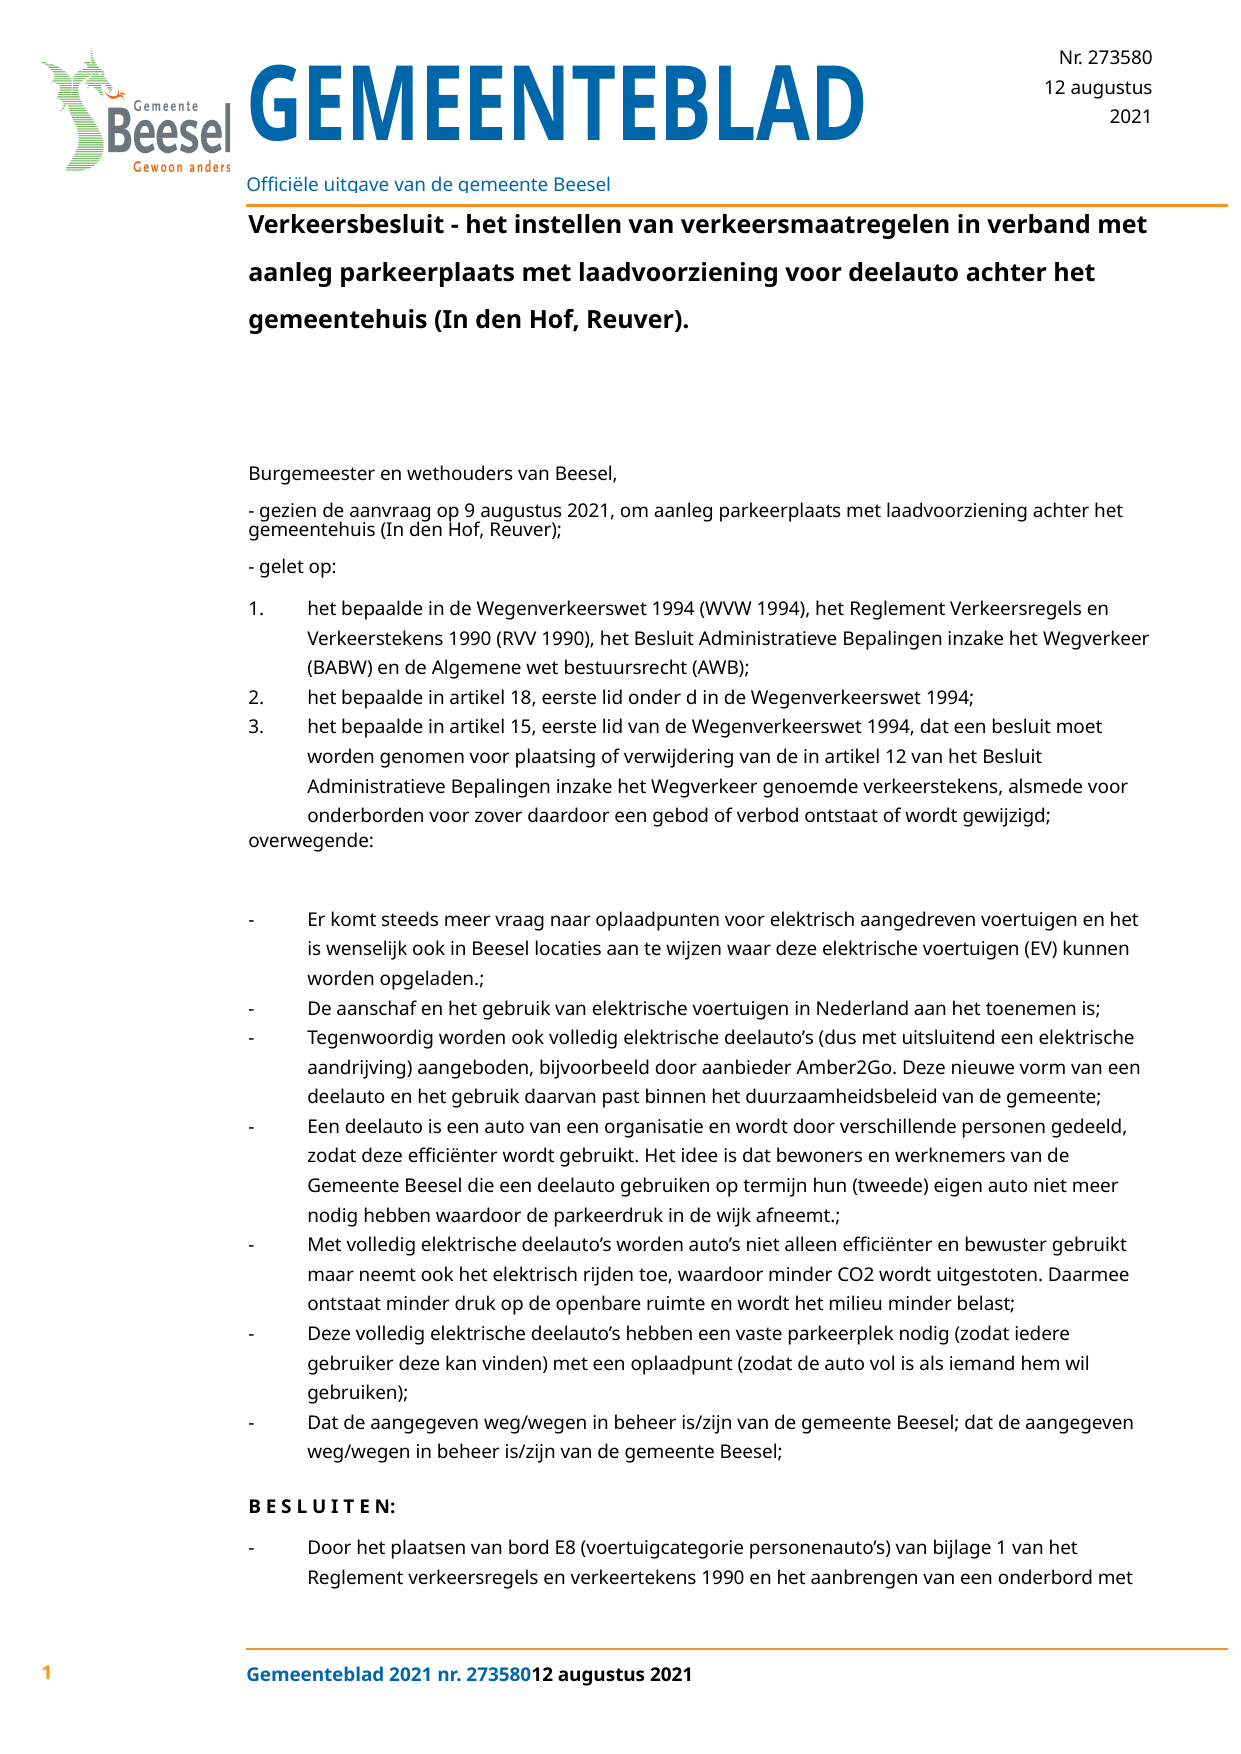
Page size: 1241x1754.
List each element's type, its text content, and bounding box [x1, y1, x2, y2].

text overwegende: [248, 832, 1152, 851]
text Burgemeester en wethouders van Beesel, [248, 465, 1152, 484]
list het bepaalde in de Wegenverkeerswet 1994 (WVW 1994), het Reglement Verkeersregels en Verkeerstekens 1990 (RVV 1990), het Besluit Administratieve Bepalingen inzake het Wegverkeer (BABW) en de Algemene wet bestuursrecht (AWB); [248, 595, 1152, 680]
list Er komt steeds meer vraag naar oplaadpunten voor elektrisch aangedreven voertuigen en het is wenselijk ook in Beesel locaties aan te wijzen waar deze elektrische voertuigen (EV) kunnen worden opgeladen.; [248, 906, 1152, 991]
list het bepaalde in artikel 18, eerste lid onder d in de Wegenverkeerswet 1994; [248, 684, 1152, 710]
list Door het plaatsen van bord E8 (voertuigcategorie personenauto’s) van bijlage 1 van het Reglement verkeersregels en verkeertekens 1990 en het aanbrengen van een onderbord met [248, 1534, 1152, 1590]
list Een deelauto is een auto van een organisatie en wordt door verschillende personen gedeeld, zodat deze efficiënter wordt gebruikt. Het idee is dat bewoners en werknemers van de Gemeente Beesel die een deelauto gebruiken op termijn hun (tweede) eigen auto niet meer nodig hebben waardoor de parkeerdruk in de wijk afneemt.; [248, 1113, 1152, 1227]
list het bepaalde in artikel 15, eerste lid van de Wegenverkeerswet 1994, dat een besluit moet worden genomen voor plaatsing of verwijdering van de in artikel 12 van het Besluit Administratieve Bepalingen inzake het Wegverkeer genoemde verkeerstekens, alsmede voor onderborden voor zover daardoor een gebod of verbod ontstaat of wordt gewijzigd;‎ [248, 714, 1152, 828]
picture [41, 47, 231, 172]
text - gelet op: [248, 558, 1152, 578]
text Verkeersbesluit - het instellen van verkeersmaatregelen in verband met aanleg parkeerplaats met laadvoorziening voor deelauto achter het gemeentehuis (In den Hof, Reuver). [248, 207, 1152, 336]
list Tegenwoordig worden ook volledig elektrische deelauto’s (dus met uitsluitend een elektrische aandrijving) aangeboden, bijvoorbeeld door aanbieder Amber2Go. Deze nieuwe vorm van een deelauto en het gebruik daarvan past binnen het duurzaamheidsbeleid van de gemeente; [248, 1024, 1152, 1109]
list Met volledig elektrische deelauto’s worden auto’s niet alleen efficiënter en bewuster gebruikt maar neemt ook het elektrisch rijden toe, waardoor minder CO2 wordt uitgestoten. Daarmee ontstaat minder druk op de openbare ruimte en wordt het milieu minder belast; [248, 1231, 1152, 1316]
text - gezien de aanvraag op 9 augustus 2021, om aanleg parkeerplaats met laadvoorziening achter het gemeentehuis (In den Hof, Reuver); [248, 502, 1152, 541]
list Deze volledig elektrische deelauto’s hebben een vaste parkeerplek nodig (zodat iedere gebruiker deze kan vinden) met een oplaadpunt (zodat de auto vol is als iemand hem wil gebruiken); [248, 1320, 1152, 1405]
list De aanschaf en het gebruik van elektrische voertuigen in Nederland aan het toenemen is; [248, 995, 1152, 1020]
text B E S L U I T E N: [248, 1498, 1152, 1517]
list Dat de aangegeven weg/wegen in beheer is/zijn van de gemeente Beesel; dat de aangegeven weg/wegen in beheer is/zijn van de gemeente Beesel; [248, 1409, 1152, 1464]
